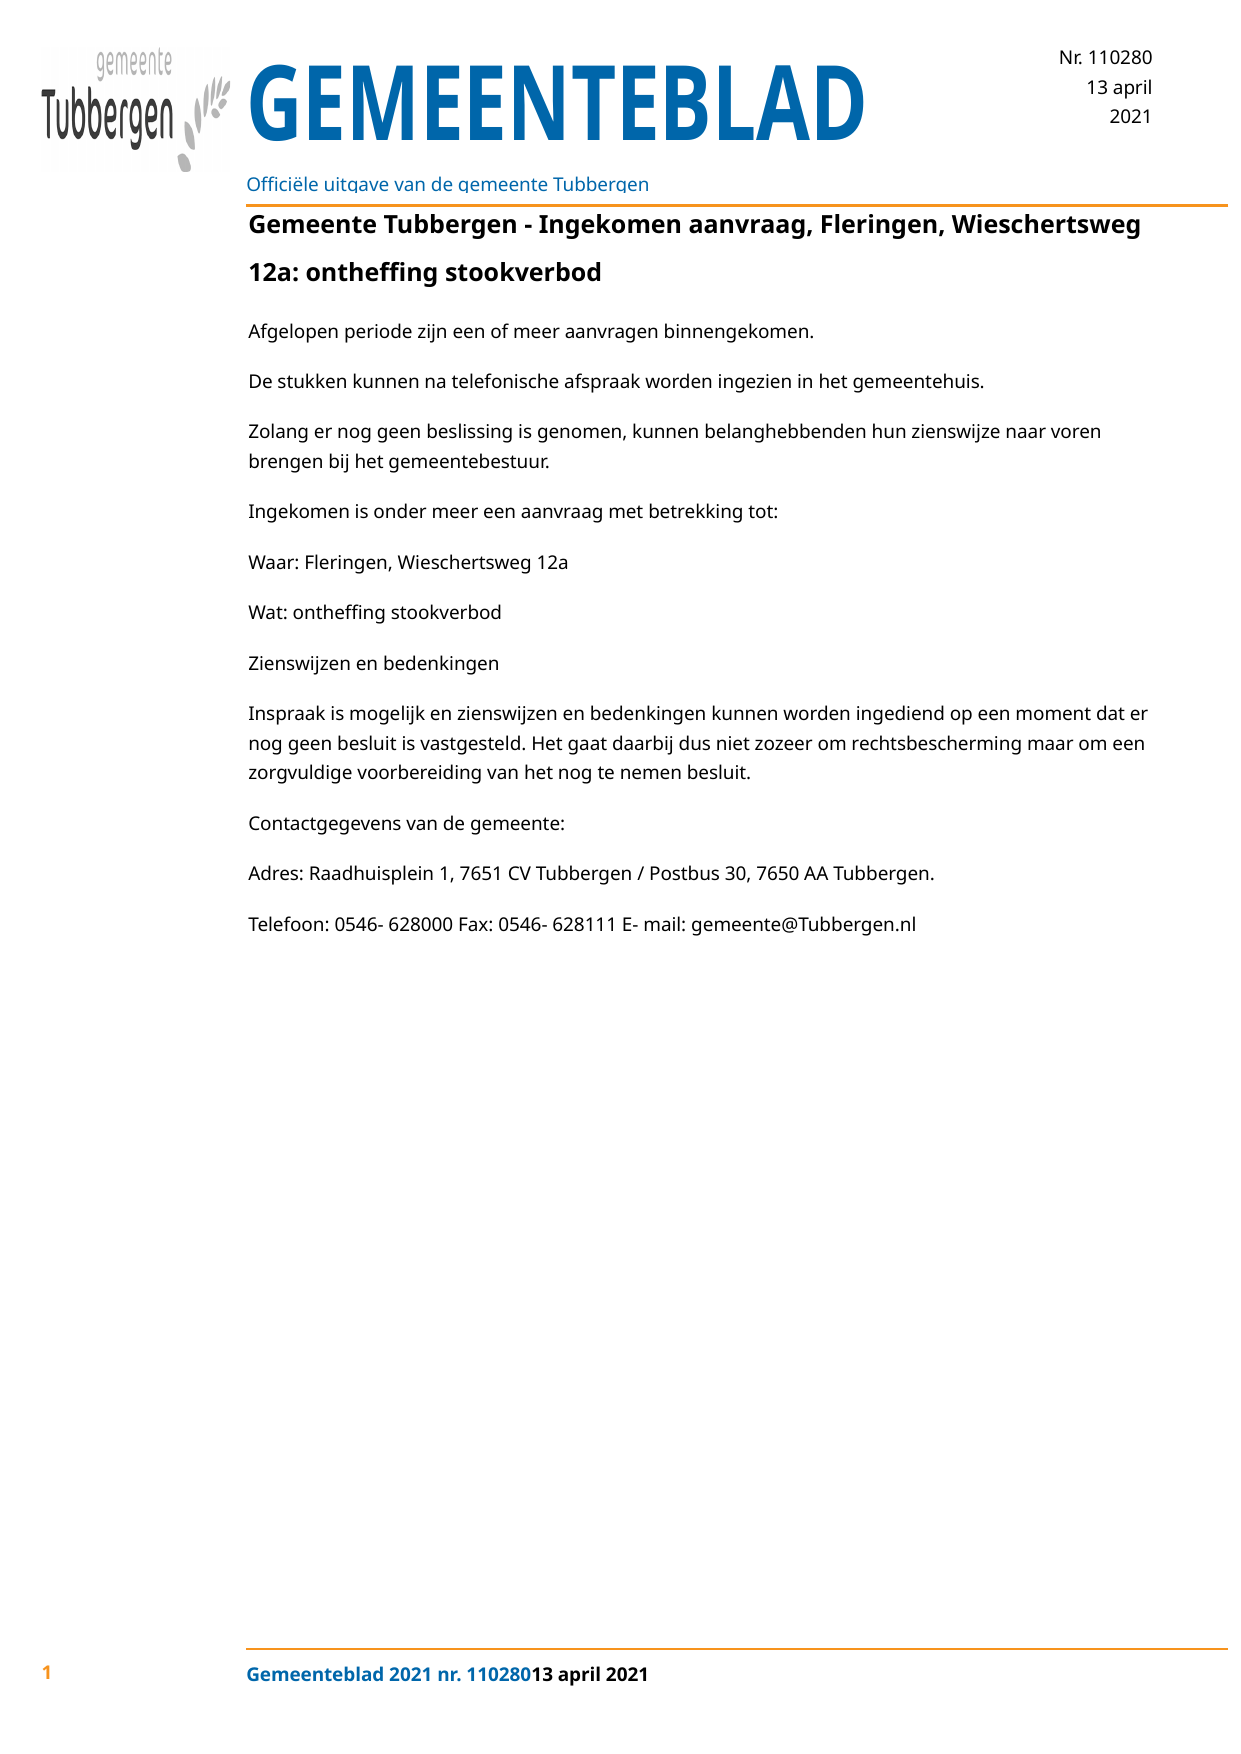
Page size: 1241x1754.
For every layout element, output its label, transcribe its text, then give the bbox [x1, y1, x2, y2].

picture [41, 47, 231, 172]
text Gemeente Tubbergen - Ingekomen aanvraag, Fleringen, Wieschertsweg 12a: ontheffing stookverbod [248, 207, 1152, 288]
text Inspraak is mogelijk en zienswijzen en bedenkingen kunnen worden ingediend op een moment dat er nog geen besluit is vastgesteld. Het gaat daarbij dus niet zozeer om rechtsbescherming maar om een zorgvuldige voorbereiding van het nog te nemen besluit. [248, 700, 1152, 785]
text Waar: Fleringen, Wieschertsweg 12a [248, 549, 1152, 575]
text Afgelopen periode zijn een of meer aanvragen binnengekomen. [248, 318, 1152, 344]
text Wat: ontheffing stookverbod [248, 599, 1152, 625]
text Zolang er nog geen beslissing is genomen, kunnen belanghebbenden hun zienswijze naar voren brengen bij het gemeentebestuur. [248, 419, 1152, 474]
text Adres: Raadhuisplein 1, 7651 CV Tubbergen / Postbus 30, 7650 AA Tubbergen. [248, 860, 1152, 886]
text Contactgegevens van de gemeente: [248, 810, 1152, 836]
text De stukken kunnen na telefonische afspraak worden ingezien in het gemeentehuis. [248, 368, 1152, 394]
text Ingekomen is onder meer een aanvraag met betrekking tot: [248, 499, 1152, 524]
text Telefoon: 0546- 628000 Fax: 0546- 628111 E- mail: gemeente@Tubbergen.nl [248, 911, 1152, 937]
text Zienswijzen en bedenkingen [248, 650, 1152, 676]
